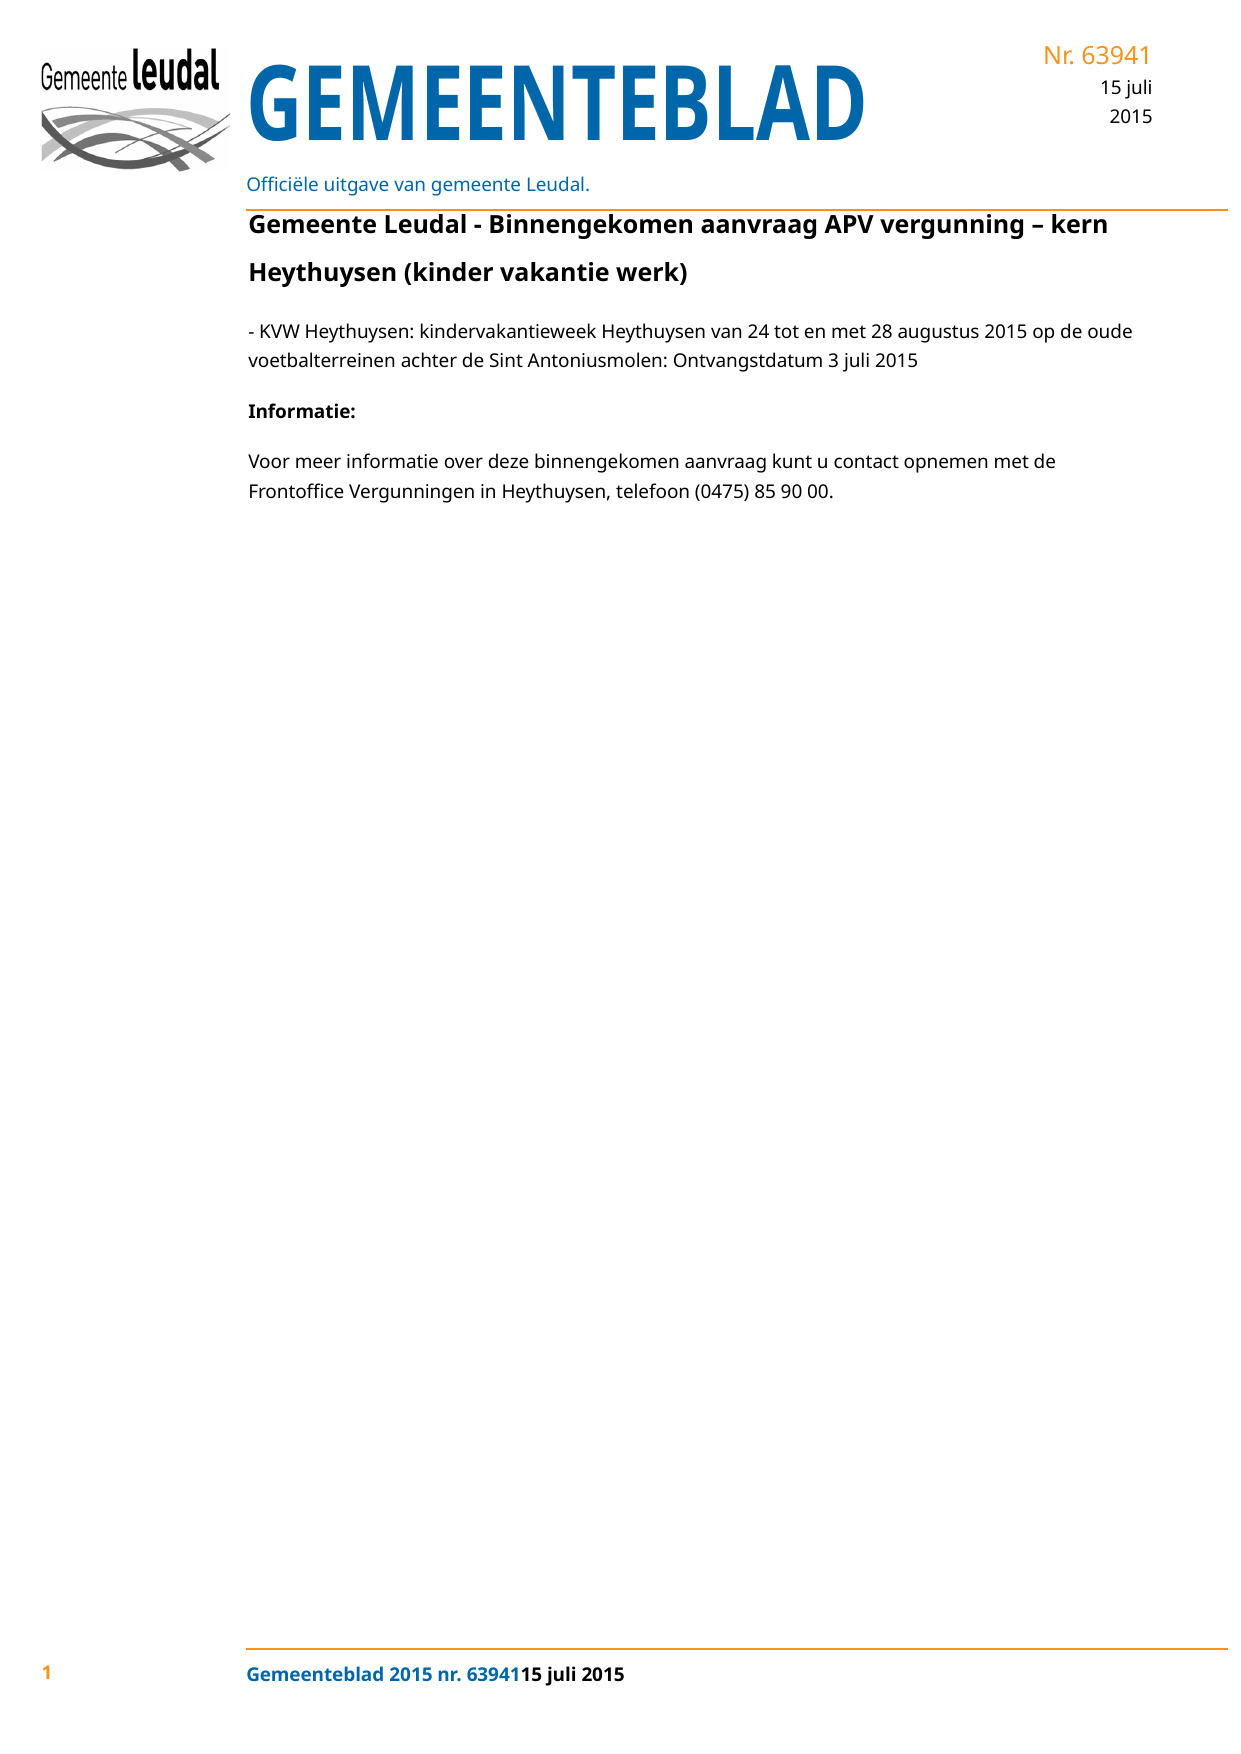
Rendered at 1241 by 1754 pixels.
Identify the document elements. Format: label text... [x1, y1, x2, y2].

text Gemeente Leudal - Binnengekomen aanvraag APV vergunning – kern Heythuysen (kinder vakantie werk) [248, 211, 1152, 288]
text Informatie: [248, 398, 1152, 424]
text - KVW Heythuysen: kindervakantieweek Heythuysen van 24 tot en met 28 augustus 2015 op de oude voetbalterreinen achter de Sint Antoniusmolen: Ontvangstdatum 3 juli 2015 [248, 318, 1152, 373]
picture [41, 47, 231, 172]
text Voor meer informatie over deze binnengekomen aanvraag kunt u contact opnemen met de Frontoffice Vergunningen in Heythuysen, telefoon (0475) 85 90 00. [248, 448, 1152, 504]
